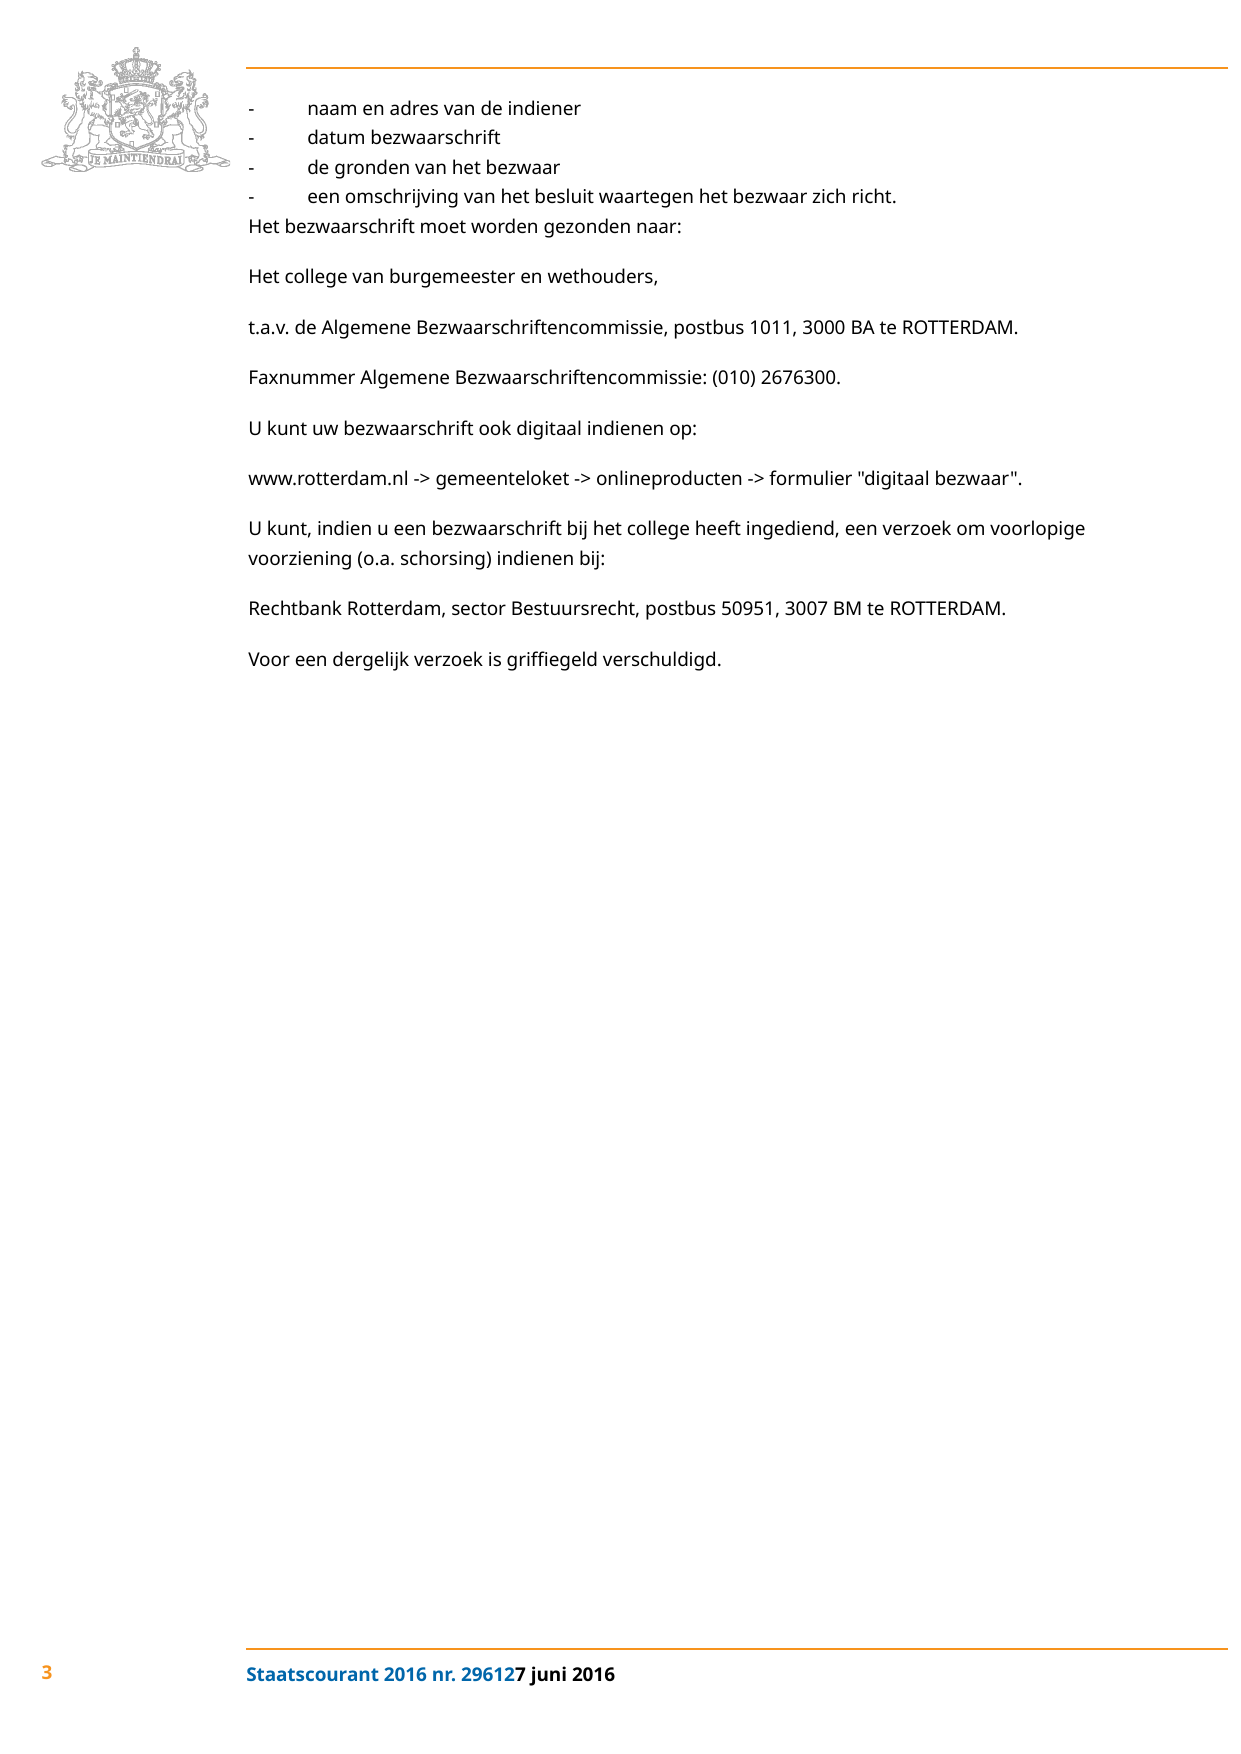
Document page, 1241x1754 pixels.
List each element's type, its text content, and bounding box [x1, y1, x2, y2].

text U kunt uw bezwaarschrift ook digitaal indienen op: [248, 415, 1152, 441]
text U kunt, indien u een bezwaarschrift bij het college heeft ingediend, een verzoek om voorlopige voorziening (o.a. schorsing) indienen bij: [248, 516, 1152, 571]
text Het college van burgemeester en wethouders, [248, 263, 1152, 289]
text Faxnummer Algemene Bezwaarschriftencommissie: (010) 2676300. [248, 364, 1152, 390]
text Rechtbank Rotterdam, sector Bestuursrecht, postbus 50951, 3007 BM te ROTTERDAM. [248, 596, 1152, 621]
text Het bezwaarschrift moet worden gezonden naar: [248, 213, 1152, 239]
list de gronden van het bezwaar [248, 154, 1152, 180]
picture [41, 47, 231, 172]
list een omschrijving van het besluit waartegen het bezwaar zich richt. [248, 183, 1152, 209]
list naam en adres van de indiener [248, 95, 1152, 121]
text Voor een dergelijk verzoek is griffiegeld verschuldigd. [248, 646, 1152, 672]
text t.a.v. de Algemene Bezwaarschriftencommissie, postbus 1011, 3000 BA te ROTTERDAM. [248, 314, 1152, 340]
list datum bezwaarschrift [248, 124, 1152, 150]
text www.rotterdam.nl -> gemeenteloket -> onlineproducten -> formulier "digitaal bezwaar". [248, 465, 1152, 491]
